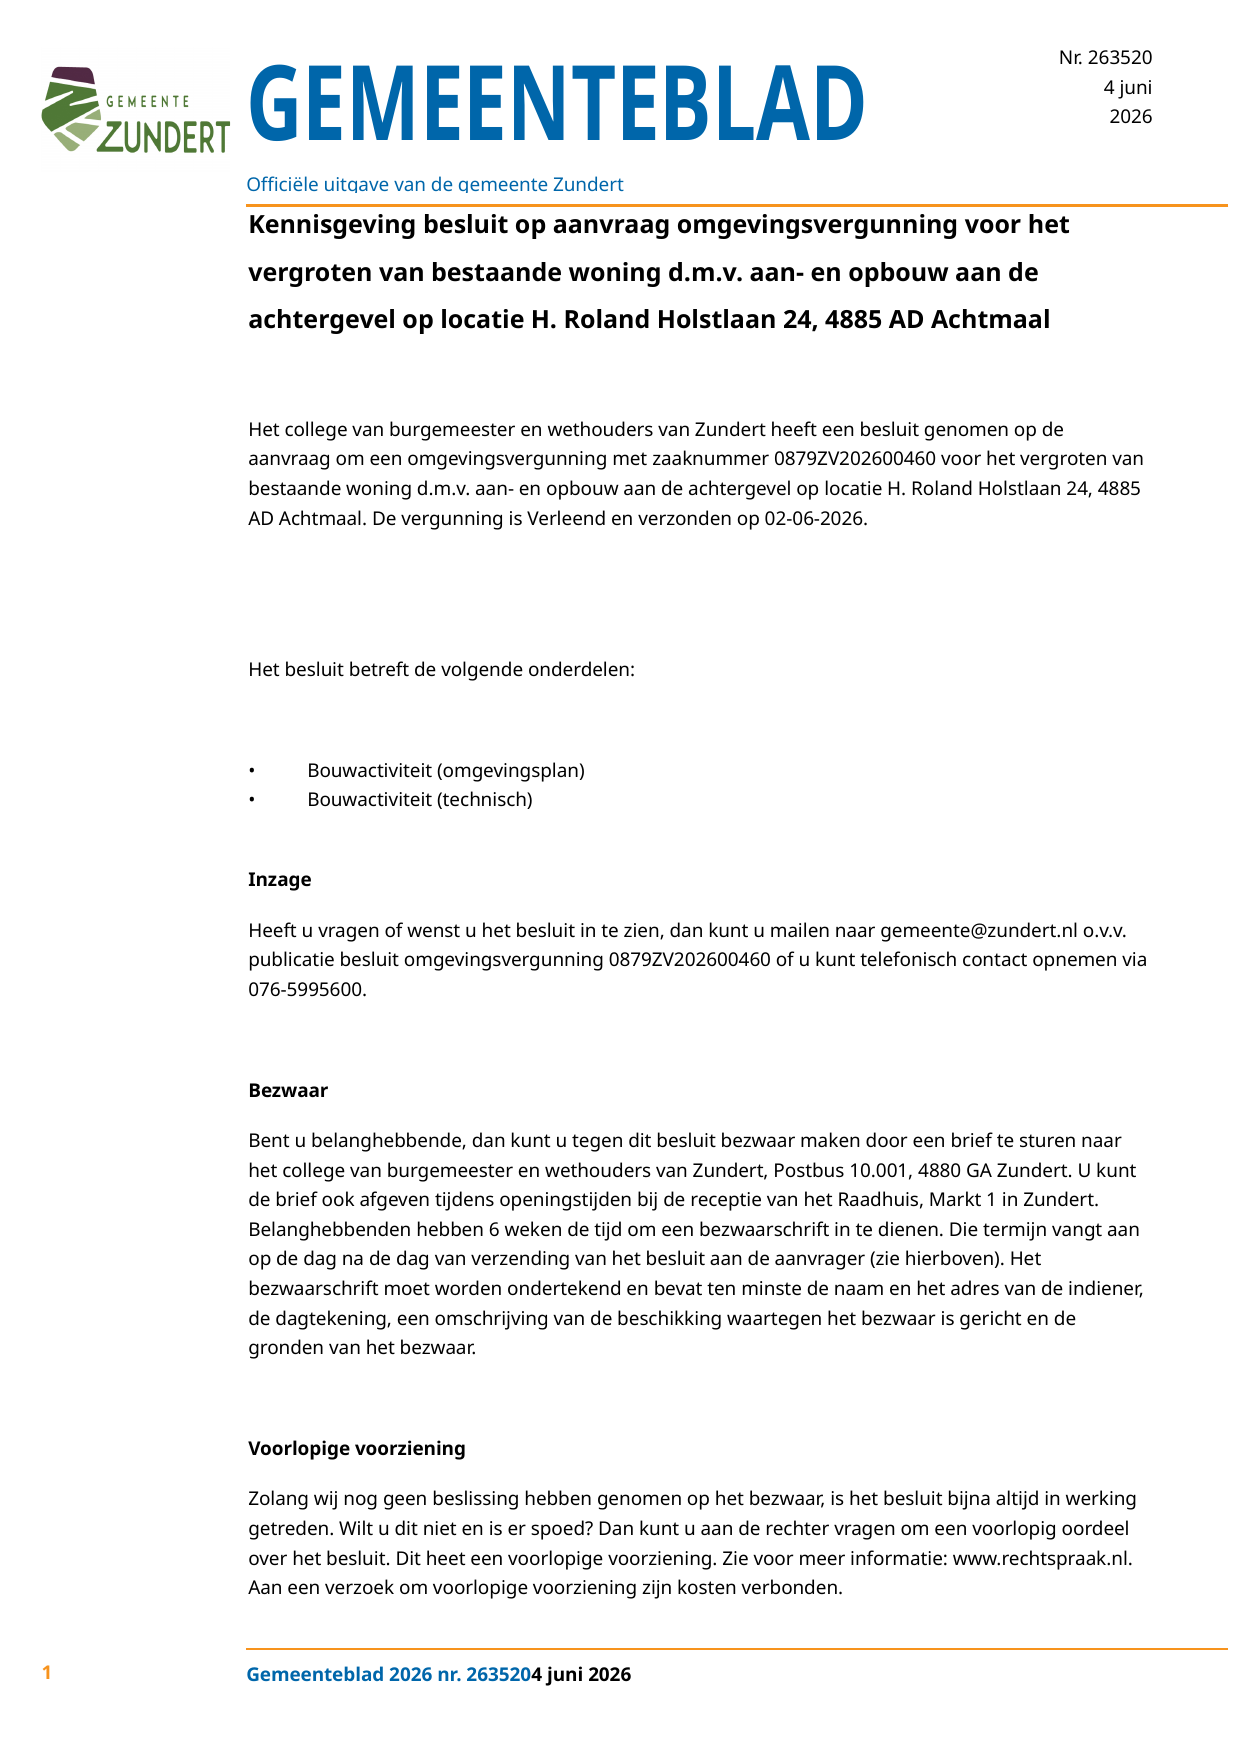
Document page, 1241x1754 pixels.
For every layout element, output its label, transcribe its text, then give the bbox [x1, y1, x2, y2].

text Bent u belanghebbende, dan kunt u tegen dit besluit bezwaar maken door een brief te sturen naar het college van burgemeester en wethouders van Zundert, Postbus 10.001, 4880 GA Zundert. U kunt de brief ook afgeven tijdens openingstijden bij de receptie van het Raadhuis, Markt 1 in Zundert. Belanghebbenden hebben 6 weken de tijd om een bezwaarschrift in te dienen. Die termijn vangt aan op de dag na de dag van verzending van het besluit aan de aanvrager (zie hierboven). Het bezwaarschrift moet worden ondertekend en bevat ten minste de naam en het adres van de indiener, de dagtekening, een omschrijving van de beschikking waartegen het bezwaar is gericht en de gronden van het bezwaar. [248, 1127, 1152, 1360]
text Het college van burgemeester en wethouders van Zundert heeft een besluit genomen op de aanvraag om een omgevingsvergunning met zaaknummer 0879ZV202600460 voor het vergroten van bestaande woning d.m.v. aan- en opbouw aan de achtergevel op locatie H. Roland Holstlaan 24, 4885 AD Achtmaal. De vergunning is Verleend en verzonden op 02-06-2026. [248, 416, 1152, 530]
text Heeft u vragen of wenst u het besluit in te zien, dan kunt u mailen naar gemeente@zundert.nl o.v.v. publicatie besluit omgevingsvergunning 0879ZV202600460 of u kunt telefonisch contact opnemen via 076-5995600. [248, 917, 1152, 1002]
text Kennisgeving besluit op aanvraag omgevingsvergunning voor het vergroten van bestaande woning d.m.v. aan- en opbouw aan de achtergevel op locatie H. Roland Holstlaan 24, 4885 AD Achtmaal [248, 207, 1152, 336]
picture [41, 47, 231, 172]
text Zolang wij nog geen beslissing hebben genomen op het bezwaar, is het besluit bijna altijd in werking getreden. Wilt u dit niet en is er spoed? Dan kunt u aan de rechter vragen om een voorlopig oordeel over het besluit. Dit heet een voorlopige voorziening. Zie voor meer informatie: www.rechtspraak.nl. Aan een verzoek om voorlopige voorziening zijn kosten verbonden. [248, 1486, 1152, 1600]
list Bouwactiviteit (technisch) [248, 786, 1152, 812]
text Voorlopige voorziening [248, 1435, 1152, 1461]
list Bouwactiviteit (omgevingsplan) [248, 757, 1152, 782]
text Inzage [248, 866, 1152, 892]
text Het besluit betreft de volgende onderdelen: [248, 656, 1152, 682]
text Bezwaar [248, 1077, 1152, 1102]
